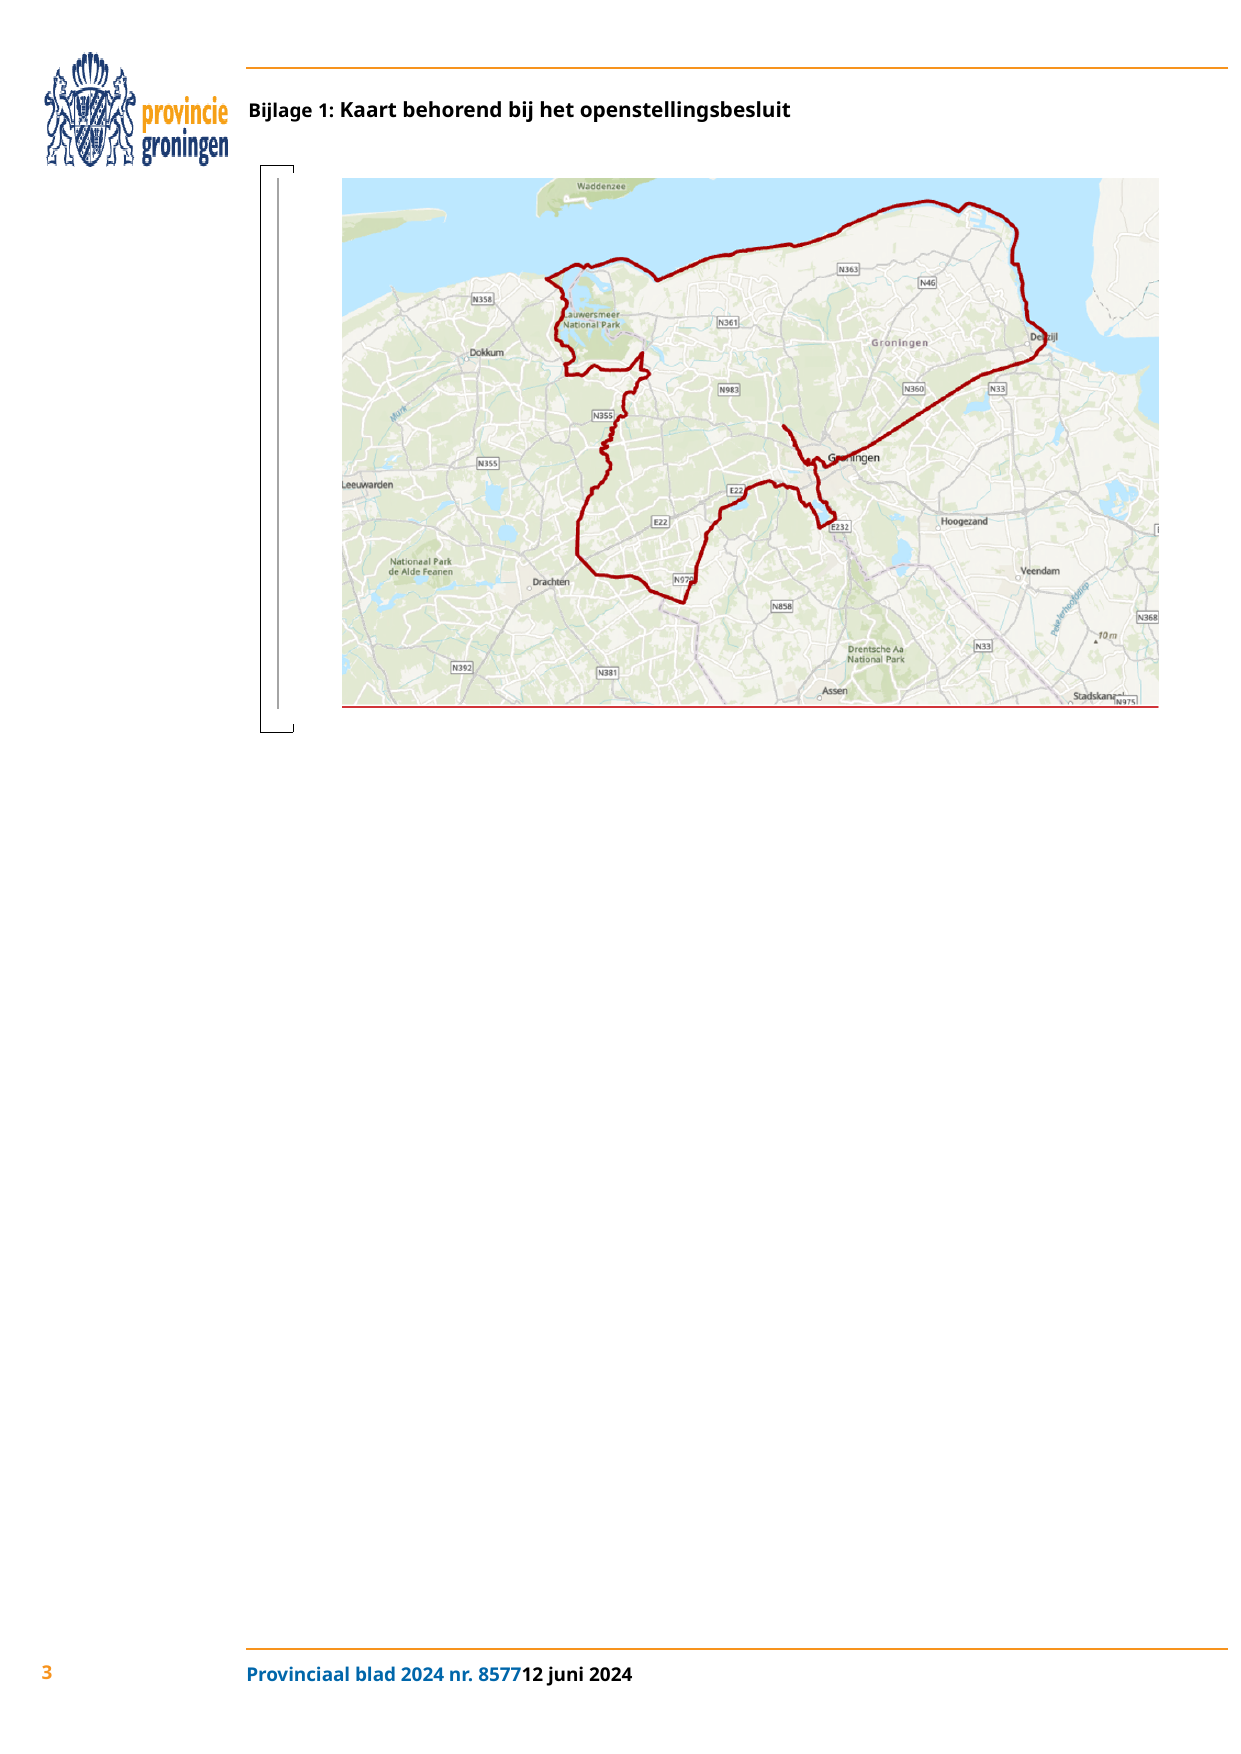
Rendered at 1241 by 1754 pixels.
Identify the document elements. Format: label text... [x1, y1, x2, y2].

picture [268, 173, 1173, 724]
text Bijlage 1: Kaart behorend bij het openstellingsbesluit [248, 95, 1152, 123]
picture [41, 47, 231, 172]
